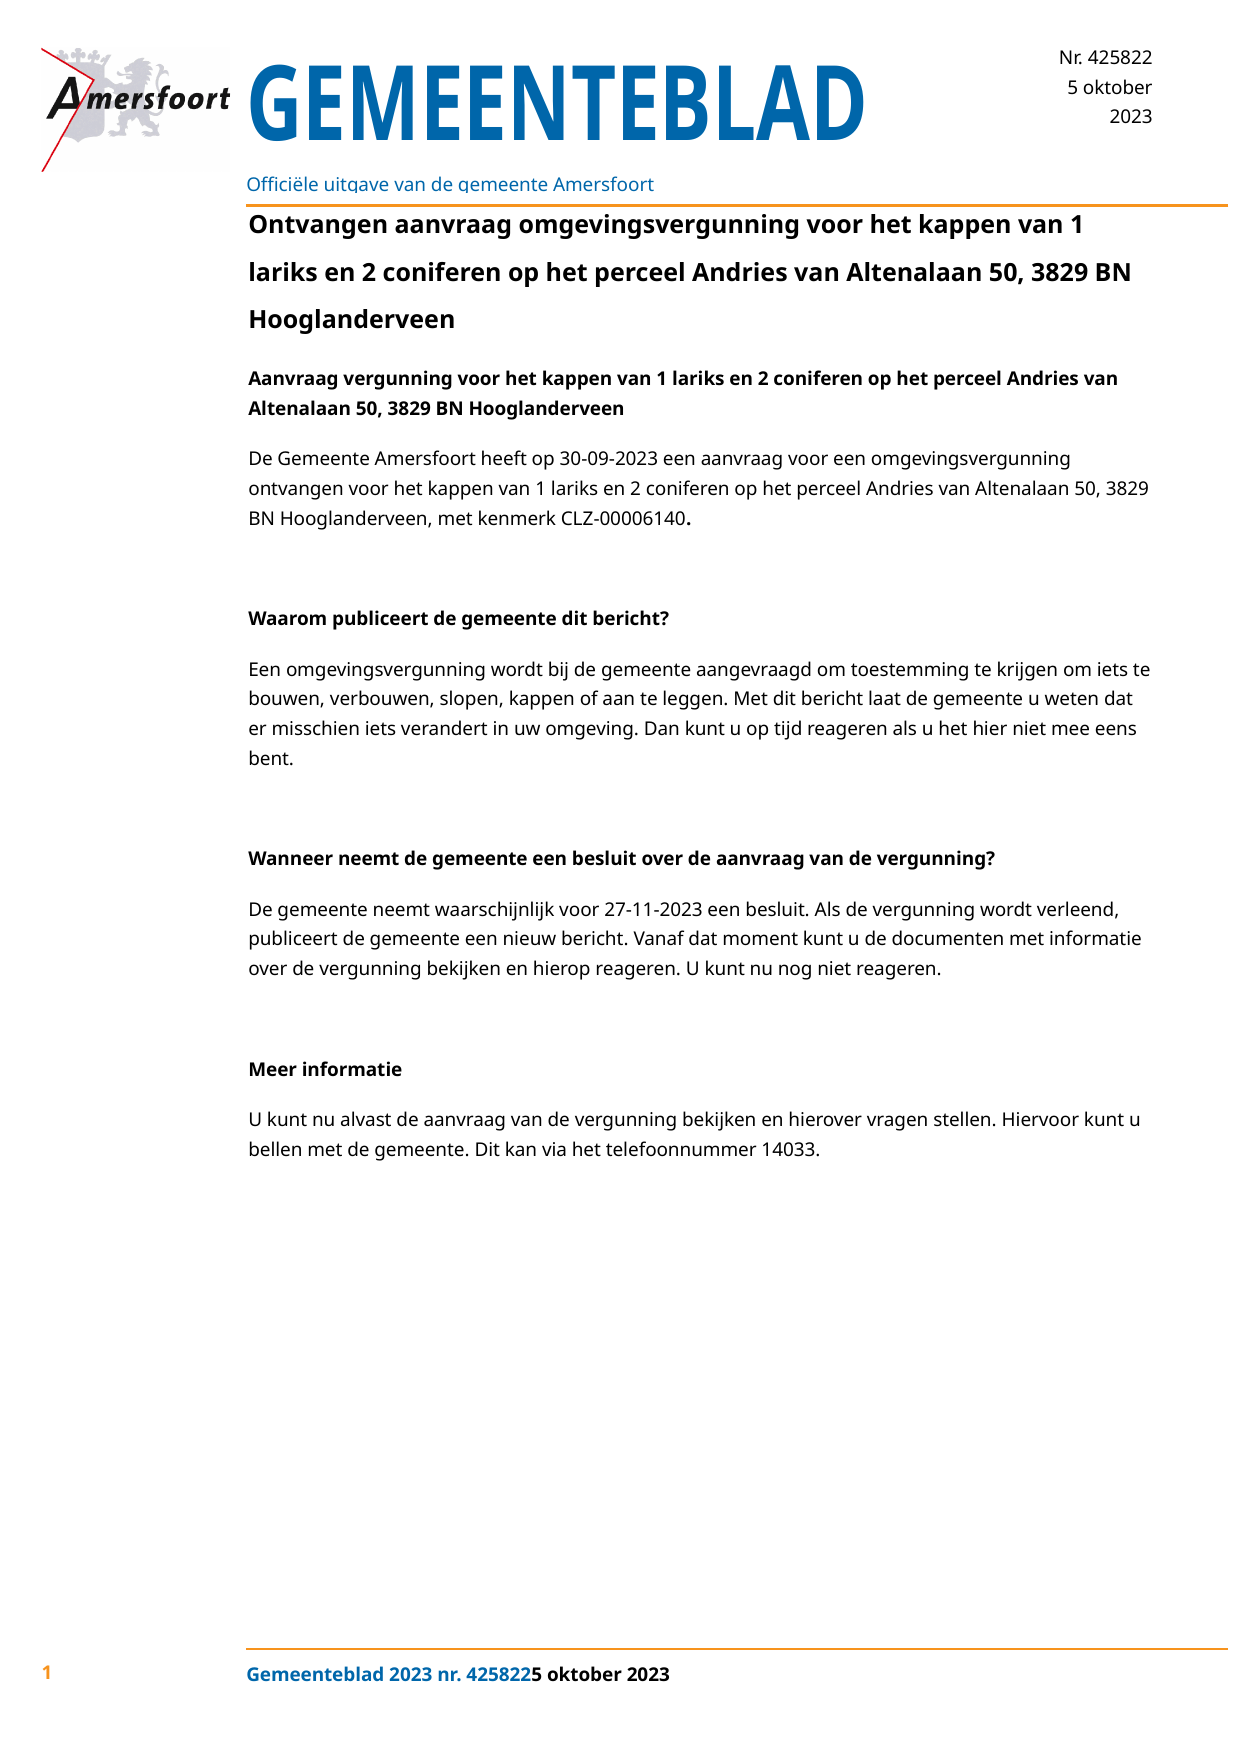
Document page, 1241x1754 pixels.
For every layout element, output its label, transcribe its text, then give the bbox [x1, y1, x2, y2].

text Aanvraag vergunning voor het kappen van 1 lariks en 2 coniferen op het perceel Andries van Altenalaan 50, 3829 BN Hooglanderveen [248, 366, 1152, 421]
text De gemeente neemt waarschijnlijk voor 27-11-2023 een besluit. Als de vergunning wordt verleend, publiceert de gemeente een nieuw bericht. Vanaf dat moment kunt u de documenten met informatie over de vergunning bekijken en hierop reageren. U kunt nu nog niet reageren. [248, 896, 1152, 981]
text Een omgevingsvergunning wordt bij de gemeente aangevraagd om toestemming te krijgen om iets te bouwen, verbouwen, slopen, kappen of aan te leggen. Met dit bericht laat de gemeente u weten dat er misschien iets verandert in uw omgeving. Dan kunt u op tijd reageren als u het hier niet mee eens bent. [248, 656, 1152, 770]
text De Gemeente Amersfoort heeft op 30-09-2023 een aanvraag voor een omgevingsvergunning ontvangen voor het kappen van 1 lariks en 2 coniferen op het perceel Andries van Altenalaan 50, 3829 BN Hooglanderveen, met kenmerk CLZ-00006140. [248, 446, 1152, 530]
text Wanneer neemt de gemeente een besluit over de aanvraag van de vergunning? [248, 846, 1152, 871]
picture [41, 47, 231, 172]
text Waarom publiceert de gemeente dit bericht? [248, 606, 1152, 631]
text Ontvangen aanvraag omgevingsvergunning voor het kappen van 1 lariks en 2 coniferen op het perceel Andries van Altenalaan 50, 3829 BN Hooglanderveen [248, 207, 1152, 336]
text Meer informatie [248, 1056, 1152, 1082]
text U kunt nu alvast de aanvraag van de vergunning bekijken en hierover vragen stellen. Hiervoor kunt u bellen met de gemeente. Dit kan via het telefoonnummer 14033. [248, 1106, 1152, 1162]
